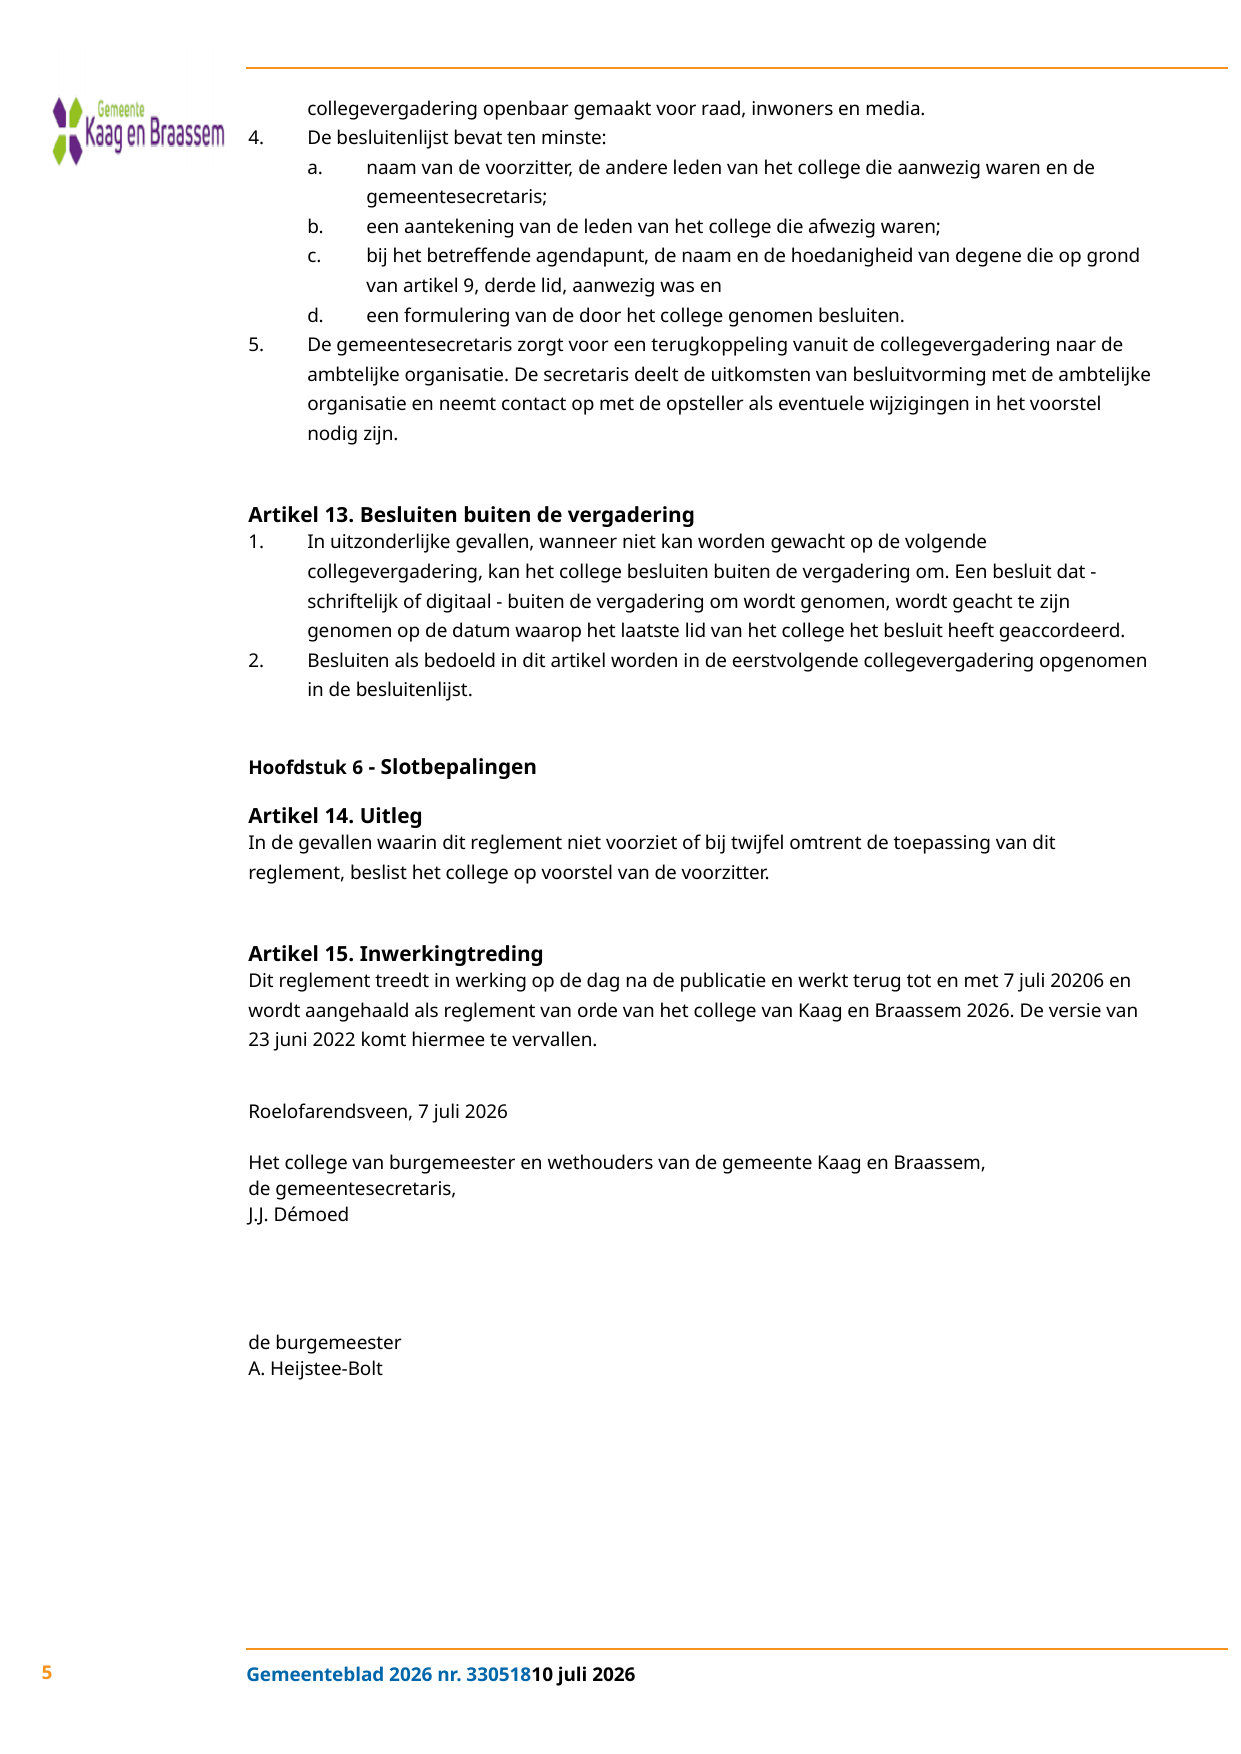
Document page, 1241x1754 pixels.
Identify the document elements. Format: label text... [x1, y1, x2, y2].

text Hoofdstuk 6 - Slotbepalingen [248, 752, 1152, 780]
text Dit reglement treedt in werking op de dag na de publicatie en werkt terug tot en met 7 juli 20206 en wordt aangehaald als reglement van orde van het college van Kaag en Braassem 2026. De versie van 23 juni 2022 komt hiermee te vervallen. [248, 967, 1152, 1052]
list De gemeentesecretaris zorgt voor een terugkoppeling vanuit de collegevergadering naar de ambtelijke organisatie. De secretaris deelt de uitkomsten van besluitvorming met de ambtelijke organisatie en neemt contact op met de opsteller als eventuele wijzigingen in het voorstel nodig zijn. [248, 331, 1152, 446]
picture [41, 47, 231, 172]
list een aantekening van de leden van het college die afwezig waren; [307, 213, 1152, 239]
text Roelofarendsveen, 7 juli 2026 [248, 1098, 1152, 1124]
list Besluiten als bedoeld in dit artikel worden in de eerstvolgende collegevergadering opgenomen in de besluitenlijst. [248, 647, 1152, 702]
text Artikel 13. Besluiten buiten de vergadering [248, 500, 1152, 529]
list collegevergadering openbaar gemaakt voor raad, inwoners en media. [248, 95, 1152, 121]
list In uitzonderlijke gevallen, wanneer niet kan worden gewacht op de volgende collegevergadering, kan het college besluiten buiten de vergadering om. Een besluit dat - schriftelijk of digitaal - buiten de vergadering om wordt genomen, wordt geacht te zijn genomen op de datum waarop het laatste lid van het college het besluit heeft geaccordeerd. [248, 529, 1152, 643]
text Artikel 14. Uitleg [248, 801, 1152, 829]
list bij het betreffende agendapunt, de naam en de hoedanigheid van degene die op grond van artikel 9, derde lid, aanwezig was en [307, 243, 1152, 298]
text J.J. Démoed [248, 1201, 1152, 1227]
list een formulering van de door het college genomen besluiten. [307, 302, 1152, 328]
text In de gevallen waarin dit reglement niet voorziet of bij twijfel omtrent de toepassing van dit reglement, beslist het college op voorstel van de voorzitter. [248, 829, 1152, 885]
text de gemeentesecretaris, [248, 1175, 1152, 1201]
text A. Heijstee-Bolt [248, 1355, 1152, 1381]
text Artikel 15. Inwerkingtreding [248, 939, 1152, 967]
text Het college van burgemeester en wethouders van de gemeente Kaag en Braassem, [248, 1149, 1152, 1175]
text de burgemeester [248, 1329, 1152, 1355]
list De besluitenlijst bevat ten minste: [248, 124, 1152, 150]
list naam van de voorzitter, de andere leden van het college die aanwezig waren en de gemeentesecretaris; [307, 154, 1152, 209]
